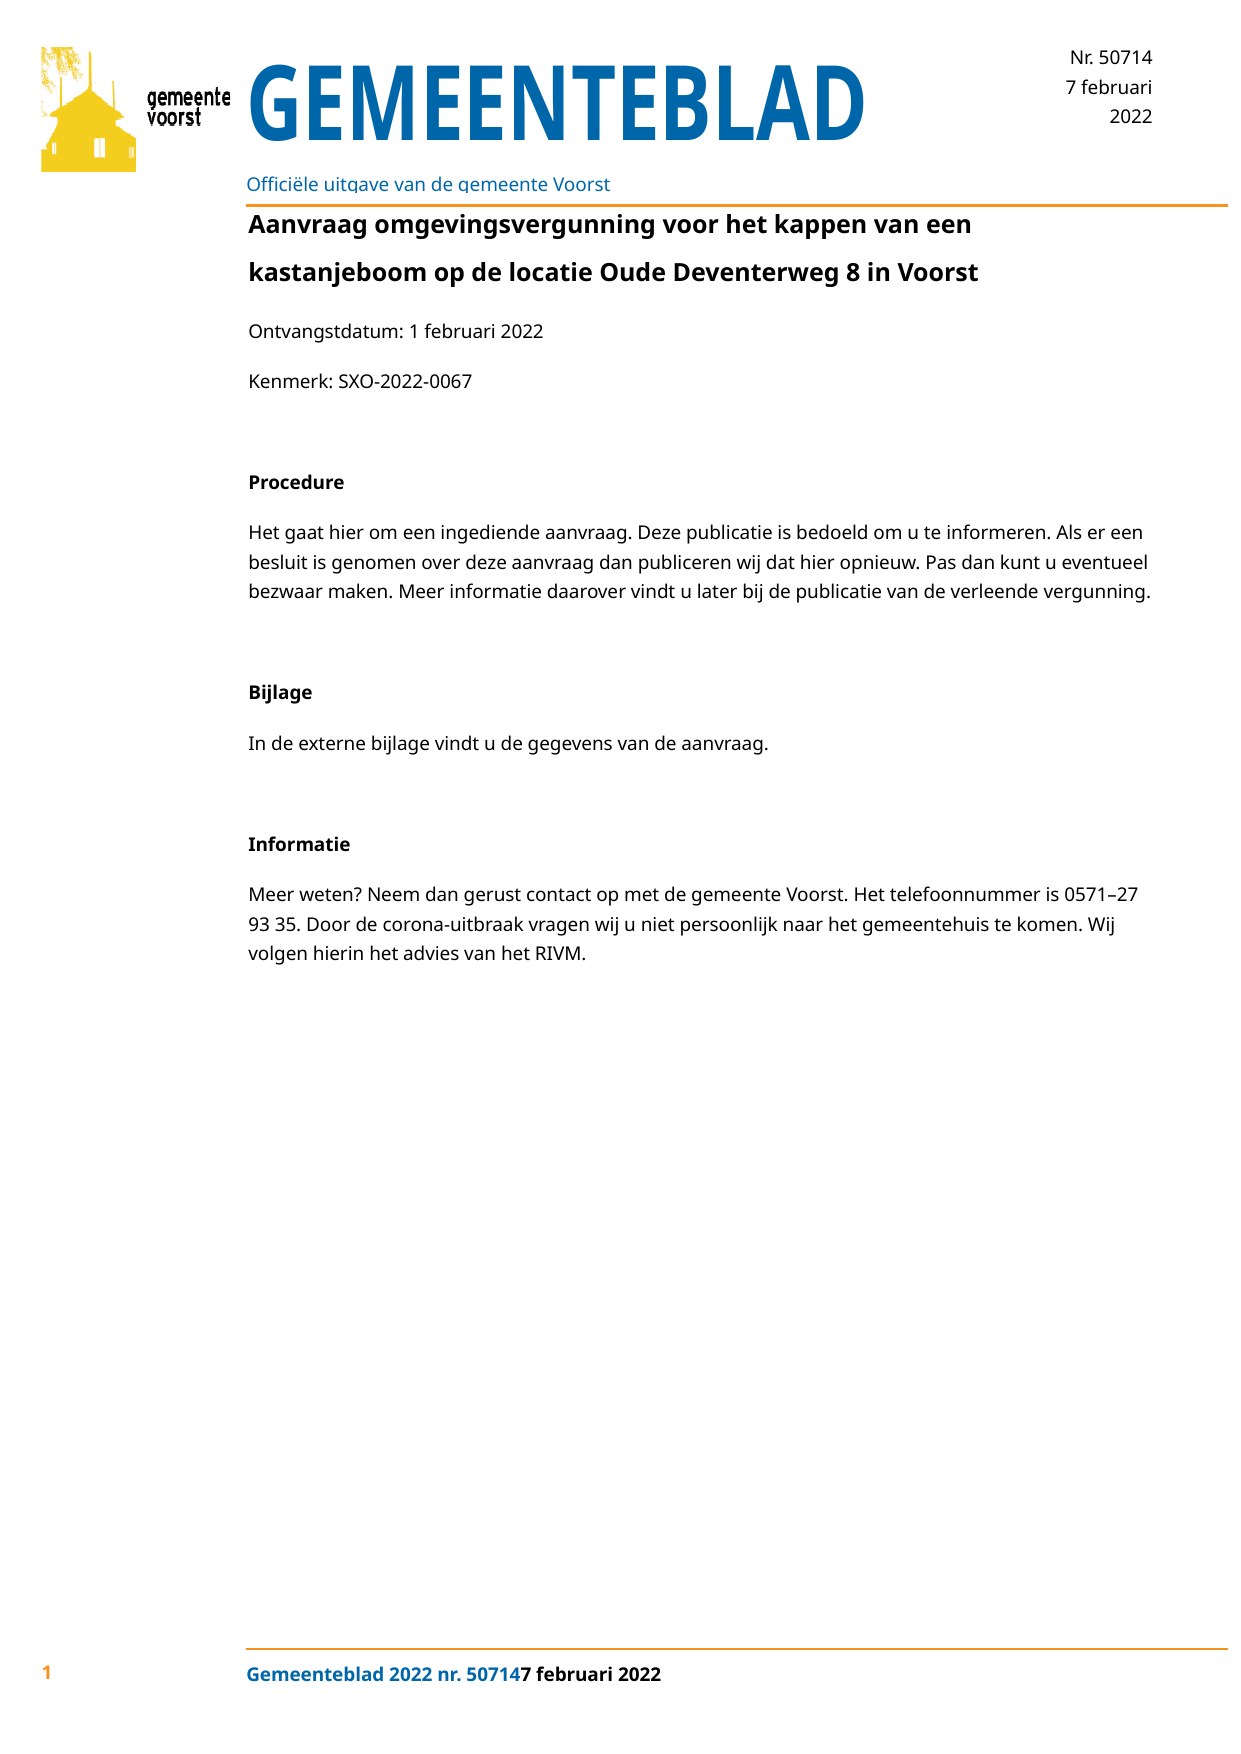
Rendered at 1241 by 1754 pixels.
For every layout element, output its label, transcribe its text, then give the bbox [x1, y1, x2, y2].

text Het gaat hier om een ingediende aanvraag. Deze publicatie is bedoeld om u te informeren. Als er een besluit is genomen over deze aanvraag dan publiceren wij dat hier opnieuw. Pas dan kunt u eventueel bezwaar maken. Meer informatie daarover vindt u later bij de publicatie van de verleende vergunning. [248, 519, 1152, 604]
text Informatie [248, 831, 1152, 857]
text Meer weten? Neem dan gerust contact op met de gemeente Voorst. Het telefoonnummer is 0571–27 93 35. Door de corona-uitbraak vragen wij u niet persoonlijk naar het gemeentehuis te komen. Wij volgen hierin het advies van het RIVM. [248, 881, 1152, 966]
text Aanvraag omgevingsvergunning voor het kappen van een kastanjeboom op de locatie Oude Deventerweg 8 in Voorst [248, 207, 1152, 288]
text Procedure [248, 469, 1152, 495]
text Kenmerk: SXO-2022-0067 [248, 368, 1152, 394]
picture [41, 47, 231, 172]
text Ontvangstdatum: 1 februari 2022 [248, 318, 1152, 344]
text Bijlage [248, 679, 1152, 705]
text In de externe bijlage vindt u de gegevens van de aanvraag. [248, 730, 1152, 756]
